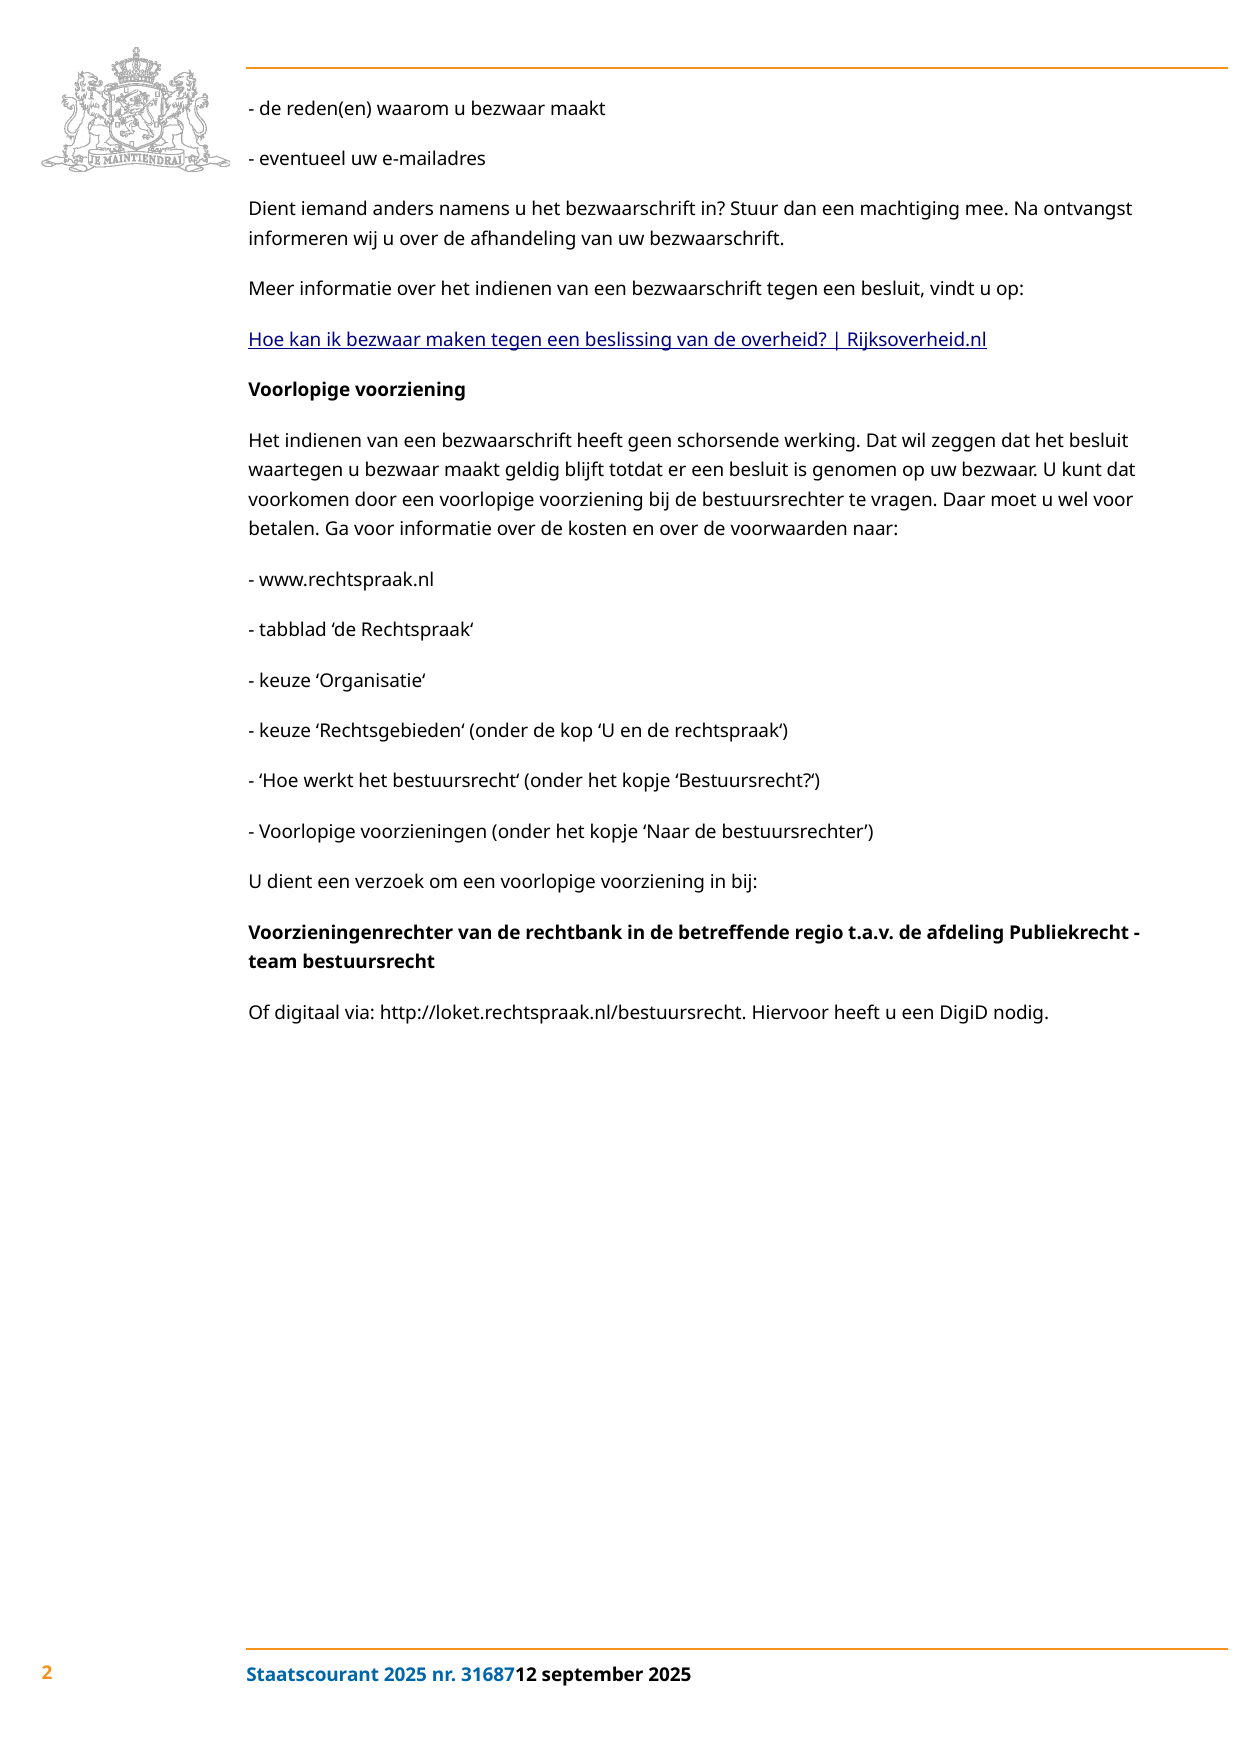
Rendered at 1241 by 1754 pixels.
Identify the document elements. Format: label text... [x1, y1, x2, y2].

text - keuze ‘Organisatie‘ [248, 667, 1152, 693]
text - Voorlopige voorzieningen (onder het kopje ‘Naar de bestuursrechter’) [248, 818, 1152, 844]
text Hoe kan ik bezwaar maken tegen een beslissing van de overheid? | Rijksoverheid.nl [248, 326, 1152, 352]
text Voorlopige voorziening [248, 376, 1152, 402]
text - tabblad ‘de Rechtspraak‘ [248, 616, 1152, 642]
text - www.rechtspraak.nl [248, 566, 1152, 592]
text Of digitaal via: http://loket.rechtspraak.nl/bestuursrecht. Hiervoor heeft u een DigiD nodig. [248, 999, 1152, 1025]
picture [41, 47, 231, 172]
text U dient een verzoek om een voorlopige voorziening in bij: [248, 868, 1152, 894]
text - keuze ‘Rechtsgebieden‘ (onder de kop ‘U en de rechtspraak‘) [248, 717, 1152, 743]
text - de reden(en) waarom u bezwaar maakt [248, 95, 1152, 121]
text Het indienen van een bezwaarschrift heeft geen schorsende werking. Dat wil zeggen dat het besluit waartegen u bezwaar maakt geldig blijft totdat er een besluit is genomen op uw bezwaar. U kunt dat voorkomen door een voorlopige voorziening bij de bestuursrechter te vragen. Daar moet u wel voor betalen. Ga voor informatie over de kosten en over de voorwaarden naar: [248, 427, 1152, 541]
text - ‘Hoe werkt het bestuursrecht‘ (onder het kopje ‘Bestuursrecht?‘) [248, 768, 1152, 793]
text Dient iemand anders namens u het bezwaarschrift in? Stuur dan een machtiging mee. Na ontvangst informeren wij u over de afhandeling van uw bezwaarschrift. [248, 196, 1152, 251]
text Meer informatie over het indienen van een bezwaarschrift tegen een besluit, vindt u op: [248, 276, 1152, 301]
text Voorzieningenrechter van de rechtbank in de betreffende regio t.a.v. de afdeling Publiekrecht - team bestuursrecht [248, 919, 1152, 974]
text - eventueel uw e-mailadres [248, 145, 1152, 171]
